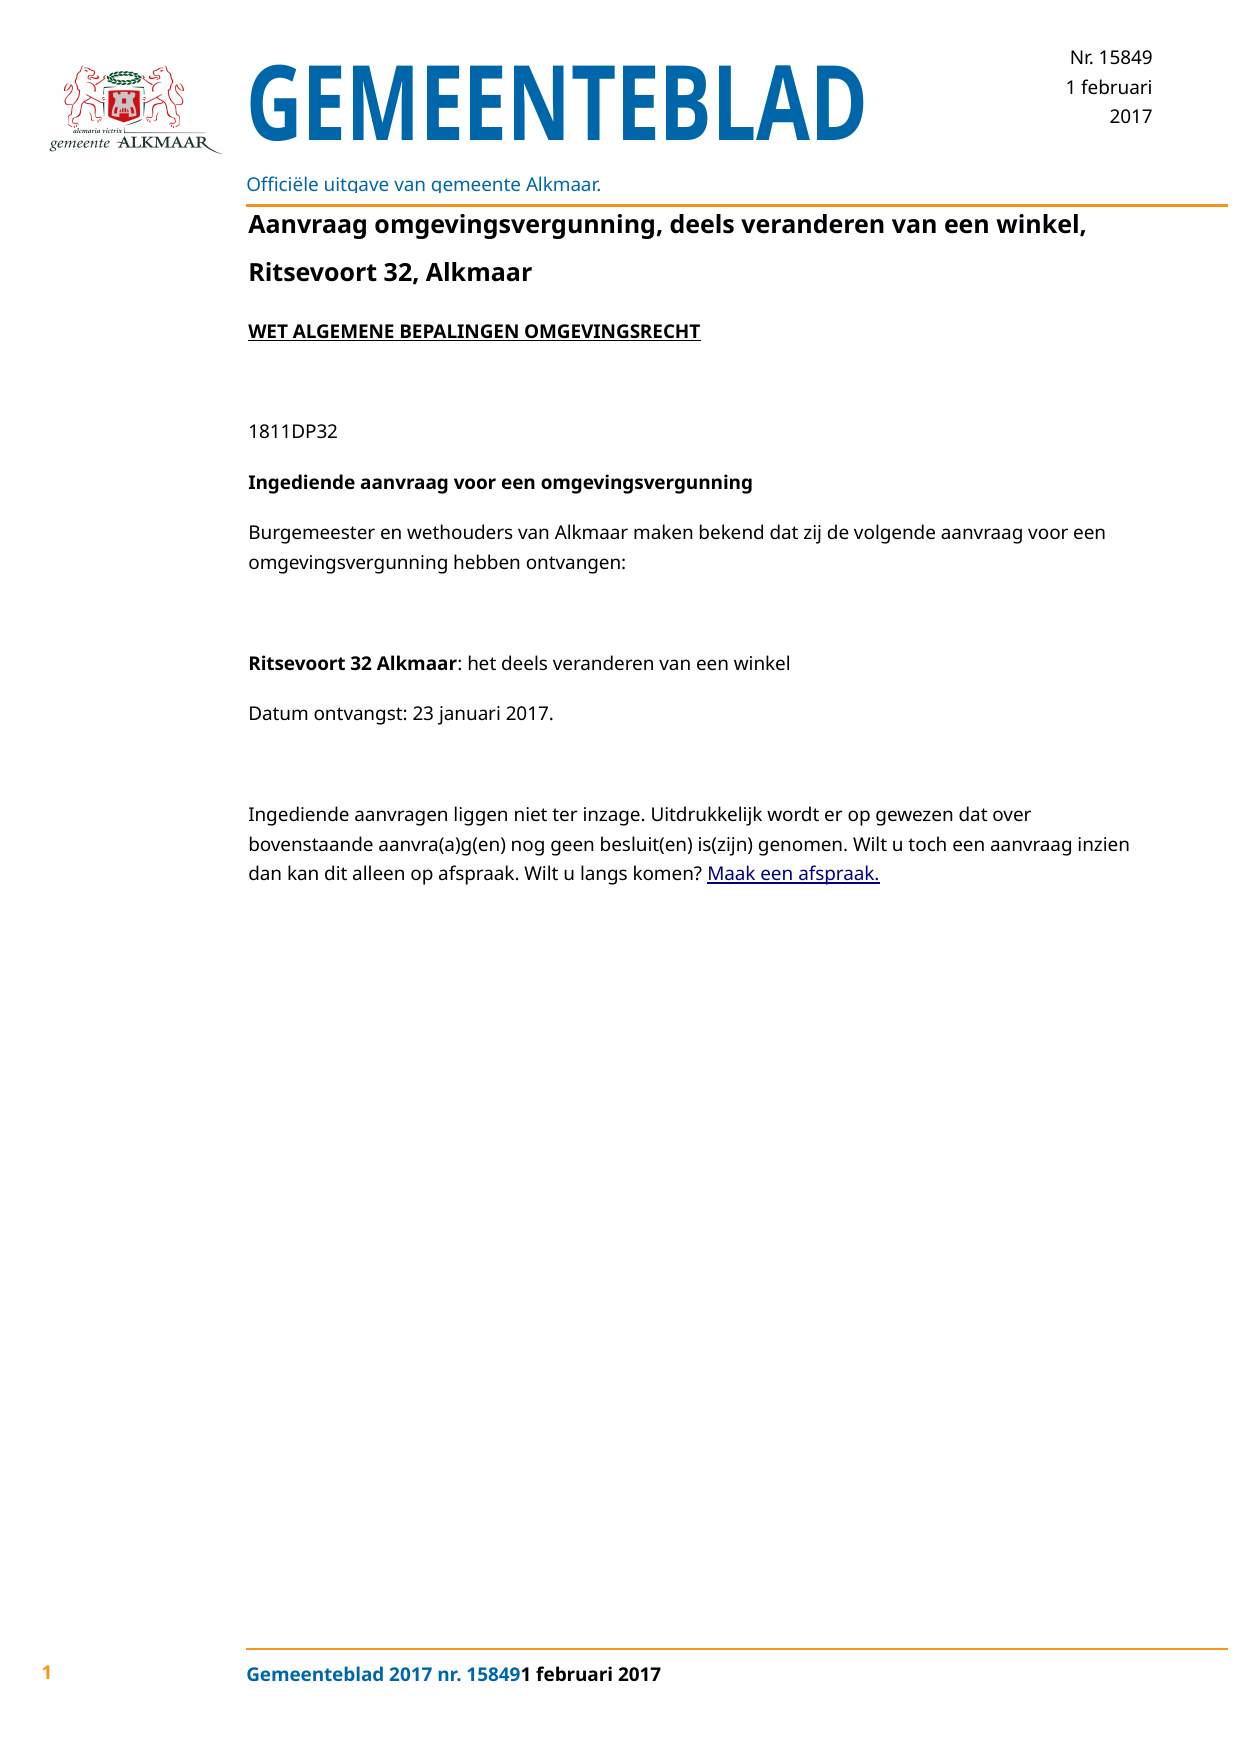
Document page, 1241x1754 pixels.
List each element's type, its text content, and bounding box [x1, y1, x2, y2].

text WET ALGEMENE BEPALINGEN OMGEVINGSRECHT [248, 318, 1152, 344]
text Ingediende aanvragen liggen niet ter inzage. Uitdrukkelijk wordt er op gewezen dat over bovenstaande aanvra(a)g(en) nog geen besluit(en) is(zijn) genomen. Wilt u toch een aanvraag inzien dan kan dit alleen op afspraak. Wilt u langs komen? Maak een afspraak. [248, 801, 1152, 886]
text Burgemeester en wethouders van Alkmaar maken bekend dat zij de volgende aanvraag voor een omgevingsvergunning hebben ontvangen: [248, 519, 1152, 575]
text Ritsevoort 32 Alkmaar: het deels veranderen van een winkel [248, 650, 1152, 676]
text Datum ontvangst: 23 januari 2017. [248, 700, 1152, 726]
text Aanvraag omgevingsvergunning, deels veranderen van een winkel, Ritsevoort 32, Alkmaar [248, 207, 1152, 288]
text 1811DP32 [248, 419, 1152, 444]
picture [41, 47, 231, 172]
text Ingediende aanvraag voor een omgevingsvergunning [248, 469, 1152, 495]
